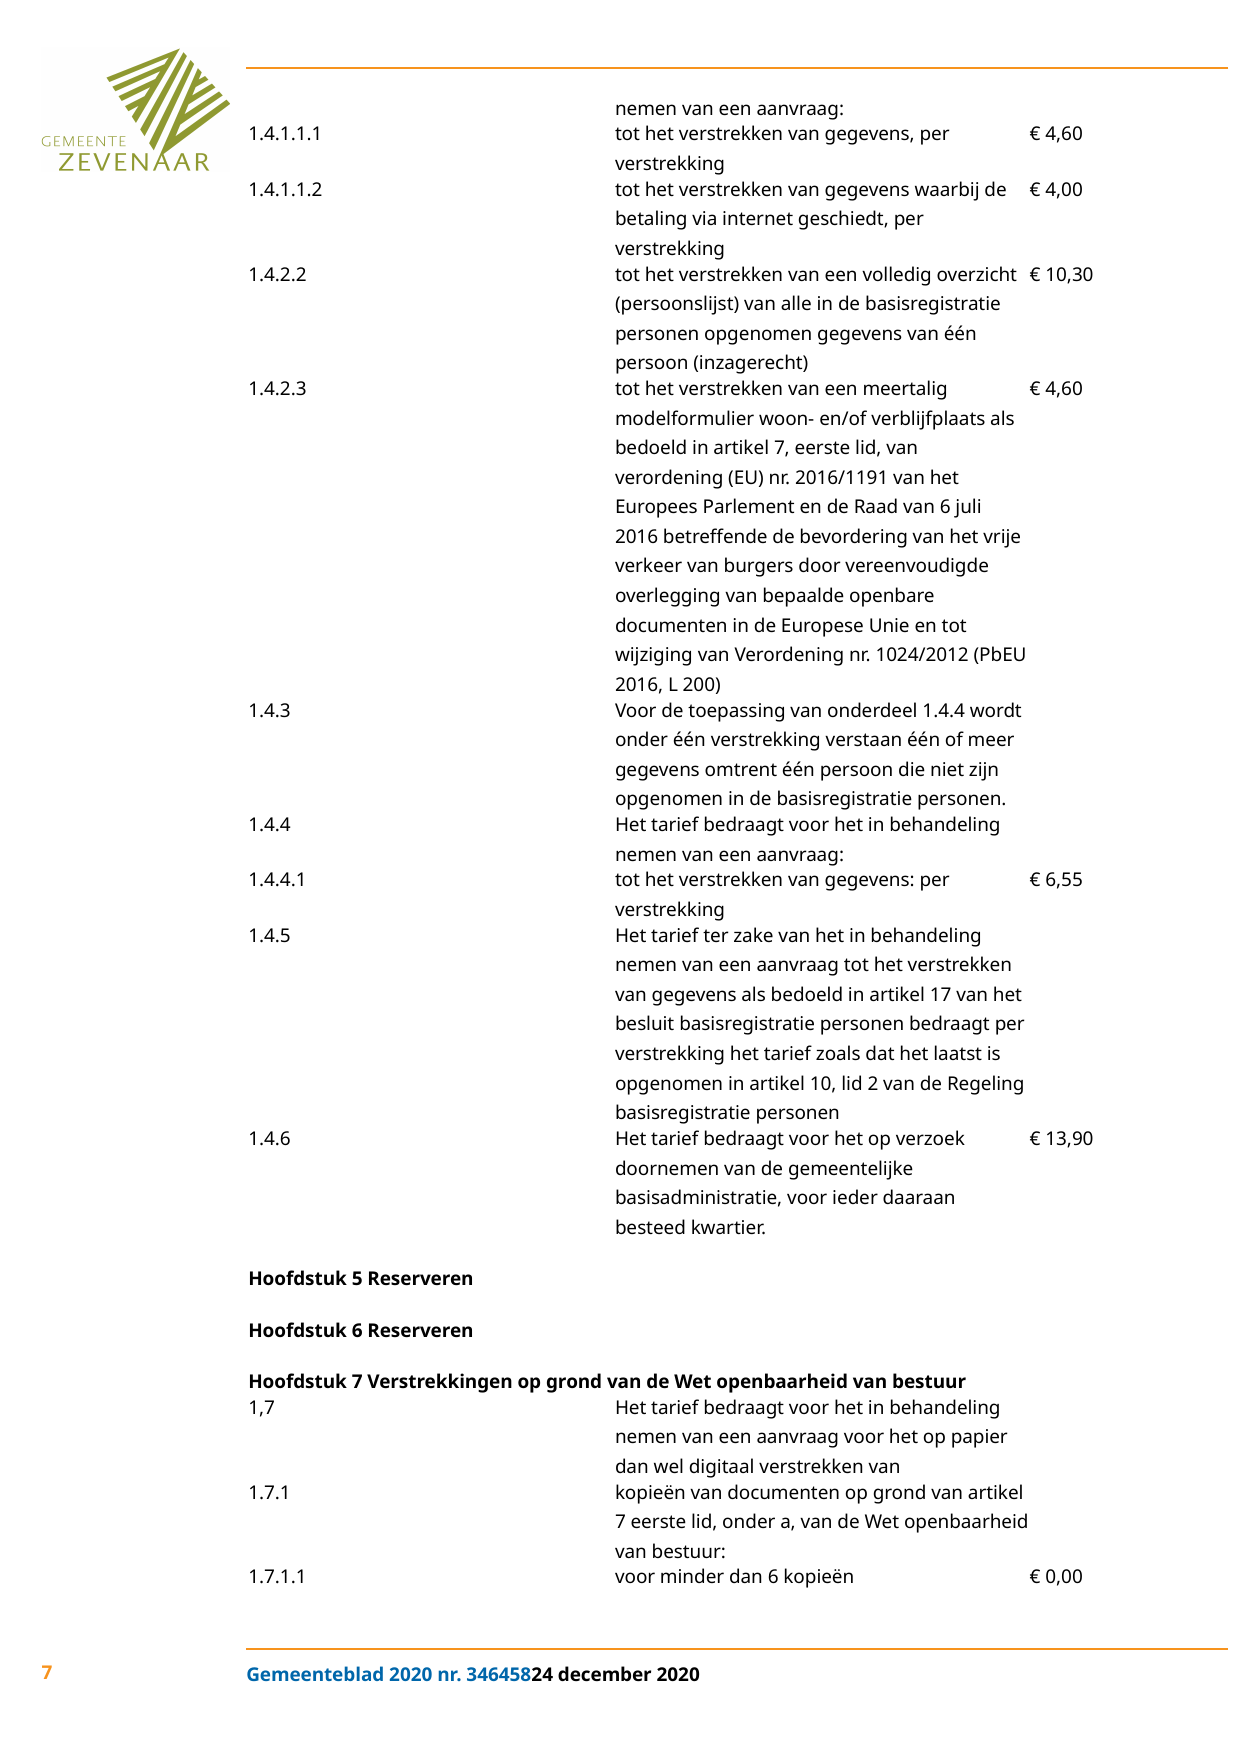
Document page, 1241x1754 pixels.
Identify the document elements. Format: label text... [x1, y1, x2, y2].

table_cell 1,7 [248, 1394, 615, 1479]
table_cell [248, 1291, 615, 1317]
table_cell Het tarief bedraagt voor het op verzoek doornemen van de gemeentelijke basisadministratie, voor ieder daaraan besteed kwartier. [615, 1125, 1029, 1239]
table_cell 1.4.5 [248, 922, 615, 1125]
table_cell [1029, 1240, 1152, 1265]
table_cell [1029, 697, 1152, 811]
table_cell Hoofdstuk 6 Reserveren [248, 1317, 1152, 1342]
table_cell [615, 1343, 1029, 1368]
table_cell tot het verstrekken van een meertalig modelformulier woon- en/of verblijfplaats als bedoeld in artikel 7, eerste lid, van verordening (EU) nr. 2016/1191 van het Europees Parlement en de Raad van 6 juli 2016 betreffende de bevordering van het vrije verkeer van burgers door vereenvoudigde overlegging van bepaalde openbare documenten in de Europese Unie en tot wijziging van Verordening nr. 1024/2012 (PbEU 2016, L 200) [615, 375, 1029, 697]
table_cell 1.4.1.1.2 [248, 176, 615, 261]
table_cell 1.4.2.3 [248, 375, 615, 697]
table_cell Hoofdstuk 7 Verstrekkingen op grond van de Wet openbaarheid van bestuur [248, 1368, 1152, 1394]
table_cell [615, 1240, 1029, 1265]
table_cell [248, 1343, 615, 1368]
table_cell € 4,60 [1029, 375, 1152, 697]
table_cell 1.7.1 [248, 1479, 615, 1564]
table_cell [1029, 1291, 1152, 1317]
table_cell [248, 1240, 615, 1265]
table_cell [1029, 811, 1152, 867]
table_cell tot het verstrekken van gegevens waarbij de betaling via internet geschiedt, per verstrekking [615, 176, 1029, 261]
table_cell 1.4.6 [248, 1125, 615, 1239]
table_cell 1.7.1.1 [248, 1564, 615, 1589]
table_cell kopieën van documenten op grond van artikel 7 eerste lid, onder a, van de Wet openbaarheid van bestuur: [615, 1479, 1029, 1564]
table_cell [1029, 922, 1152, 1125]
table_cell Het tarief bedraagt voor het in behandeling nemen van een aanvraag voor het op papier dan wel digitaal verstrekken van [615, 1394, 1029, 1479]
picture [41, 47, 231, 172]
table_cell € 6,55 [1029, 867, 1152, 922]
table_cell tot het verstrekken van gegevens, per verstrekking [615, 121, 1029, 176]
table_cell tot het verstrekken van gegevens: per verstrekking [615, 867, 1029, 922]
table_cell 1.4.4.1 [248, 867, 615, 922]
table_cell [1029, 1479, 1152, 1564]
table_cell Voor de toepassing van onderdeel 1.4.4 wordt onder één verstrekking verstaan één of meer gegevens omtrent één persoon die niet zijn opgenomen in de basisregistratie personen. [615, 697, 1029, 811]
table_cell 1.4.4 [248, 811, 615, 867]
table_cell € 10,30 [1029, 261, 1152, 375]
table_cell [1029, 1343, 1152, 1368]
table_cell tot het verstrekken van een volledig overzicht (persoonslijst) van alle in de basisregistratie personen opgenomen gegevens van één persoon (inzagerecht) [615, 261, 1029, 375]
table_cell [248, 95, 615, 121]
table_cell 1.4.1.1.1 [248, 121, 615, 176]
table_cell 1.4.2.2 [248, 261, 615, 375]
table_cell [1029, 1394, 1152, 1479]
table_cell Het tarief ter zake van het in behandeling nemen van een aanvraag tot het verstrekken van gegevens als bedoeld in artikel 17 van het besluit basisregistratie personen bedraagt per verstrekking het tarief zoals dat het laatst is opgenomen in artikel 10, lid 2 van de Regeling basisregistratie personen [615, 922, 1029, 1125]
table_cell 1.4.3 [248, 697, 615, 811]
table_cell Het tarief bedraagt voor het in behandeling nemen van een aanvraag: [615, 811, 1029, 867]
table_cell voor minder dan 6 kopieën [615, 1564, 1029, 1589]
table_cell € 4,60 [1029, 121, 1152, 176]
table_cell € 0,00 [1029, 1564, 1152, 1589]
table_cell € 4,00 [1029, 176, 1152, 261]
table_cell € 13,90 [1029, 1125, 1152, 1239]
table_cell Hoofdstuk 5 Reserveren [248, 1265, 1152, 1291]
table_cell nemen van een aanvraag: [615, 95, 1029, 121]
table_cell [1029, 95, 1152, 121]
table_cell [615, 1291, 1029, 1317]
